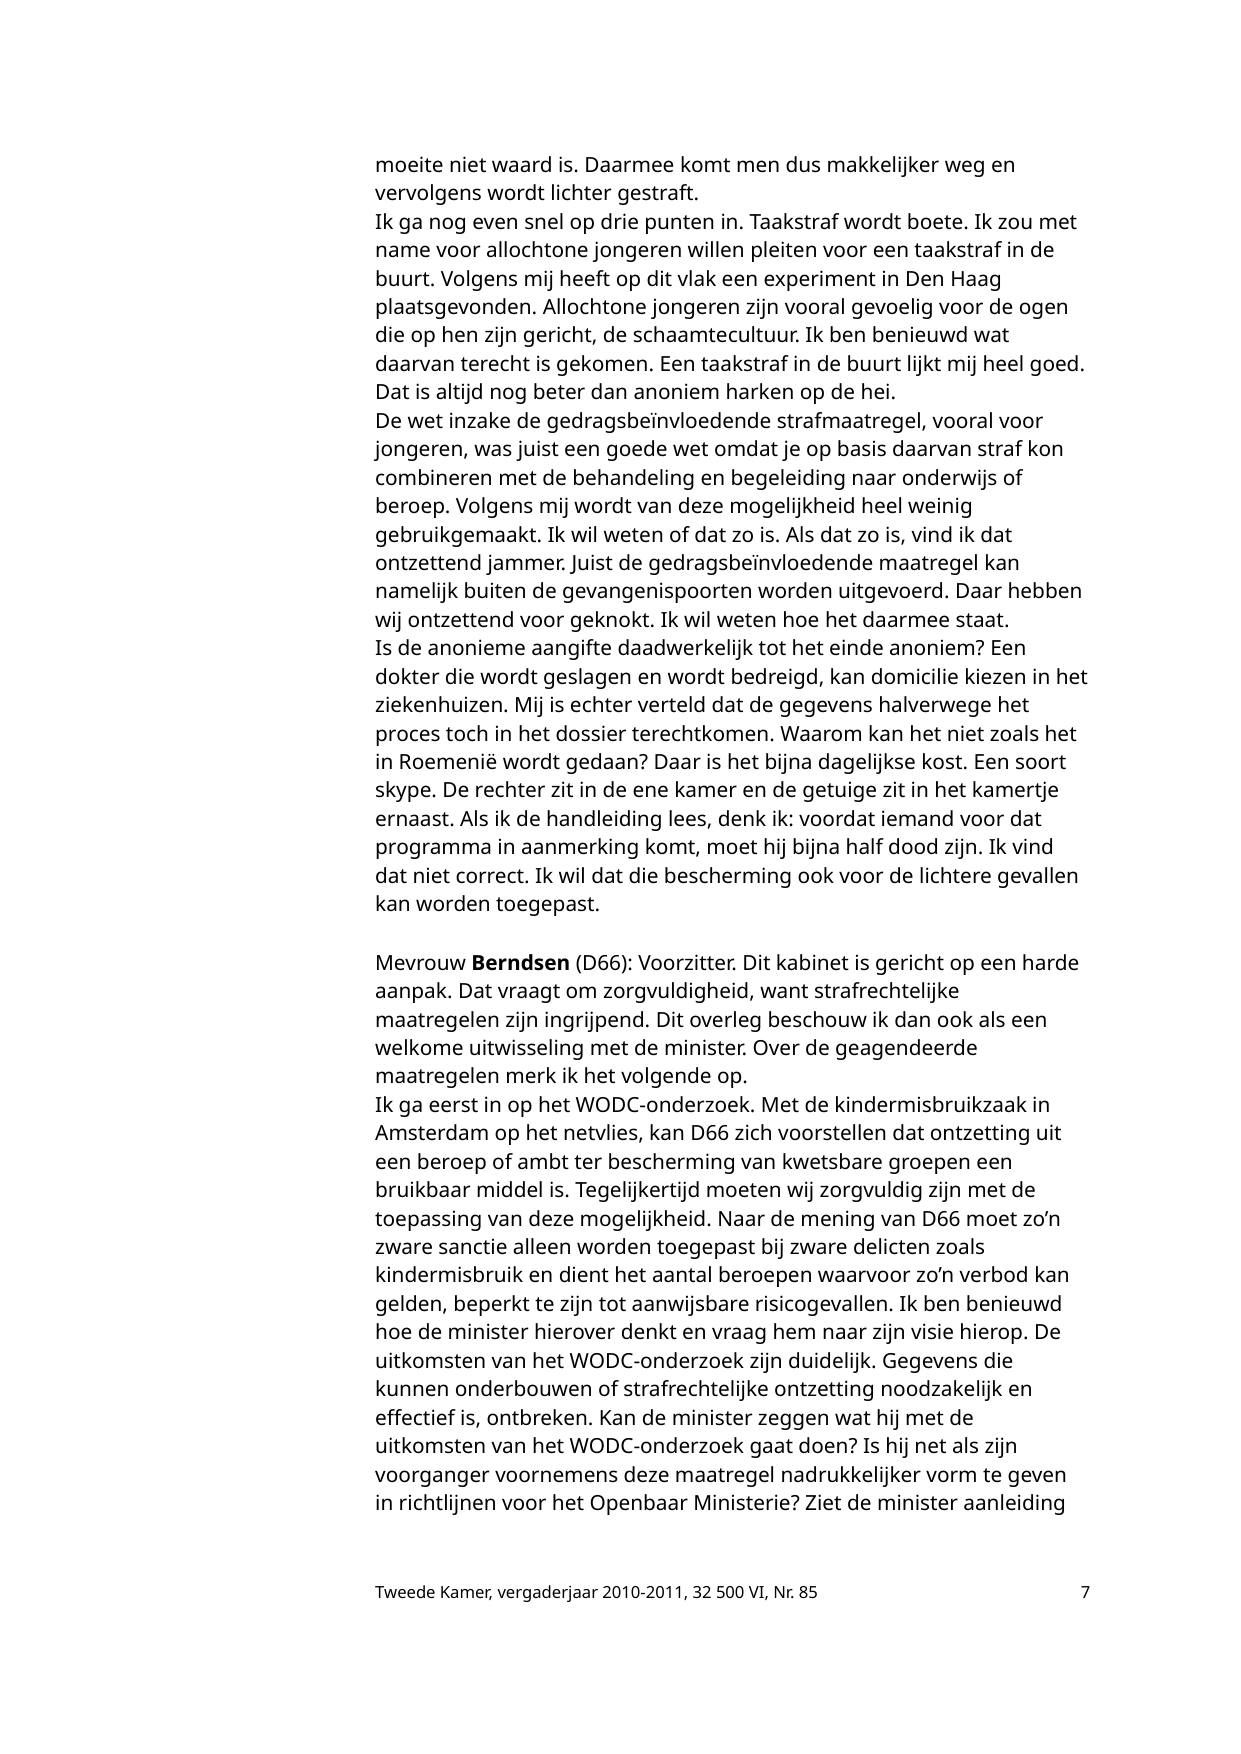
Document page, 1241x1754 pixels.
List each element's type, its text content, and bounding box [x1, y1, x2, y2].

text Ik ga eerst in op het WODC-onderzoek. Met de kindermisbruikzaak in Amsterdam op het netvlies, kan D66 zich voorstellen dat ontzetting uit een beroep of ambt ter bescherming van kwetsbare groepen een bruikbaar middel is. Tegelijkertijd moeten wij zorgvuldig zijn met de toepassing van deze mogelijkheid. Naar de mening van D66 moet zo’n zware sanctie alleen worden toegepast bij zware delicten zoals kindermisbruik en dient het aantal beroepen waarvoor zo’n verbod kan gelden, beperkt te zijn tot aanwijsbare risicogevallen. Ik ben benieuwd hoe de minister hierover denkt en vraag hem naar zijn visie hierop. De uitkomsten van het WODC-onderzoek zijn duidelijk. Gegevens die kunnen onderbouwen of strafrechtelijke ontzetting noodzakelijk en effectief is, ontbreken. Kan de minister zeggen wat hij met de uitkomsten van het WODC-onderzoek gaat doen? Is hij net als zijn voorganger voornemens deze maatregel nadrukkelijker vorm te geven in richtlijnen voor het Openbaar Ministerie? Ziet de minister aanleiding [375, 1090, 1090, 1517]
text moeite niet waard is. Daarmee komt men dus makkelijker weg en vervolgens wordt lichter gestraft. [375, 150, 1090, 207]
text De wet inzake de gedragsbeïnvloedende strafmaatregel, vooral voor jongeren, was juist een goede wet omdat je op basis daarvan straf kon combineren met de behandeling en begeleiding naar onderwijs of beroep. Volgens mij wordt van deze mogelijkheid heel weinig gebruikgemaakt. Ik wil weten of dat zo is. Als dat zo is, vind ik dat ontzettend jammer. Juist de gedragsbeïnvloedende maatregel kan namelijk buiten de gevangenispoorten worden uitgevoerd. Daar hebben wij ontzettend voor geknokt. Ik wil weten hoe het daarmee staat. [375, 406, 1090, 633]
text Is de anonieme aangifte daadwerkelijk tot het einde anoniem? Een dokter die wordt geslagen en wordt bedreigd, kan domicilie kiezen in het ziekenhuizen. Mij is echter verteld dat de gegevens halverwege het proces toch in het dossier terechtkomen. Waarom kan het niet zoals het in Roemenië wordt gedaan? Daar is het bijna dagelijkse kost. Een soort skype. De rechter zit in de ene kamer en de getuige zit in het kamertje ernaast. Als ik de handleiding lees, denk ik: voordat iemand voor dat programma in aanmerking komt, moet hij bijna half dood zijn. Ik vind dat niet correct. Ik wil dat die bescherming ook voor de lichtere gevallen kan worden toegepast. [375, 633, 1090, 918]
text Ik ga nog even snel op drie punten in. Taakstraf wordt boete. Ik zou met name voor allochtone jongeren willen pleiten voor een taakstraf in de buurt. Volgens mij heeft op dit vlak een experiment in Den Haag plaatsgevonden. Allochtone jongeren zijn vooral gevoelig voor de ogen die op hen zijn gericht, de schaamtecultuur. Ik ben benieuwd wat daarvan terecht is gekomen. Een taakstraf in de buurt lijkt mij heel goed. Dat is altijd nog beter dan anoniem harken op de hei. [375, 207, 1090, 406]
text Mevrouw Berndsen (D66): Voorzitter. Dit kabinet is gericht op een harde aanpak. Dat vraagt om zorgvuldigheid, want strafrechtelijke maatregelen zijn ingrijpend. Dit overleg beschouw ik dan ook als een welkome uitwisseling met de minister. Over de geagendeerde maatregelen merk ik het volgende op. [375, 948, 1090, 1090]
